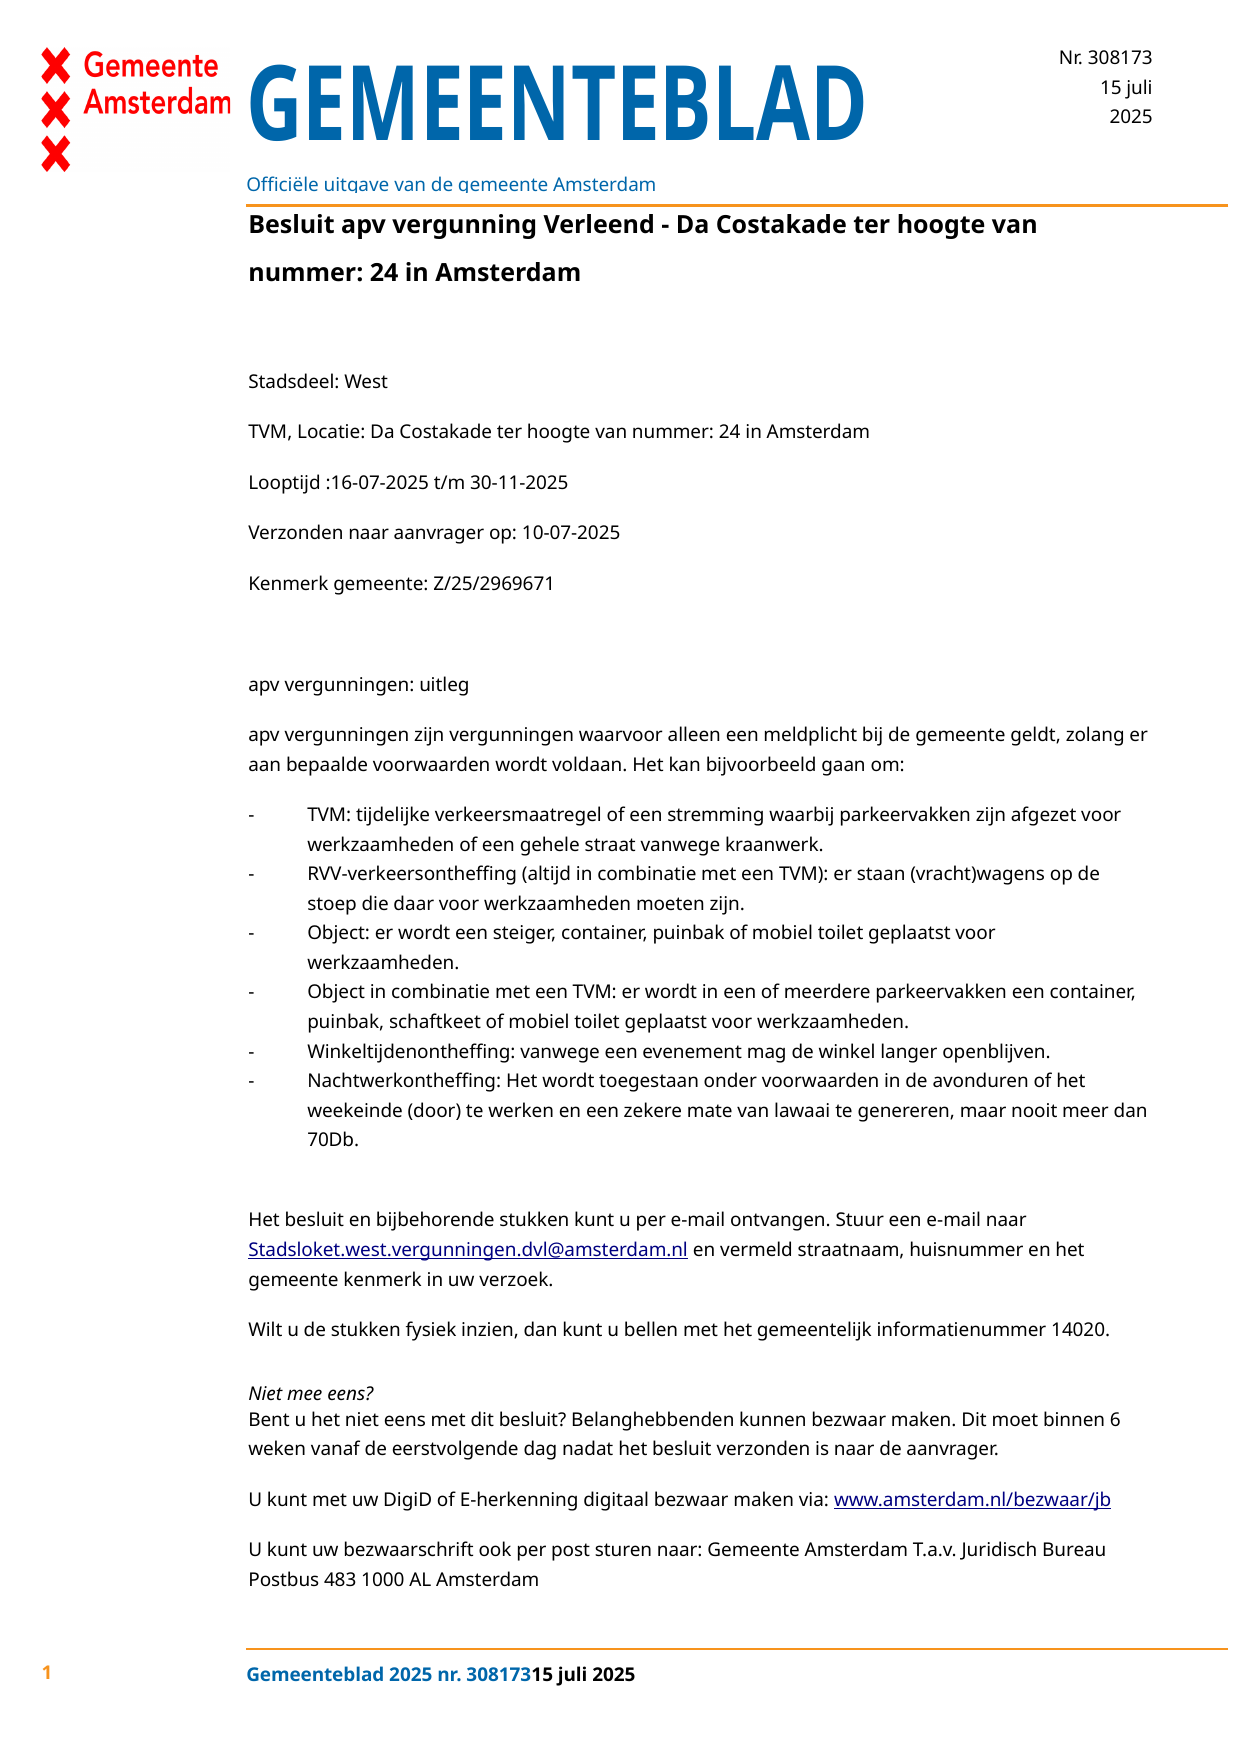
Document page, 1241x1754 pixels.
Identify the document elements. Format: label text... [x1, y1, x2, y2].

text Bent u het niet eens met dit besluit? Belanghebbenden kunnen bezwaar maken. Dit moet binnen 6 weken vanaf de eerstvolgende dag nadat het besluit verzonden is naar de aanvrager. [248, 1406, 1152, 1461]
text Het besluit en bijbehorende stukken kunt u per e-mail ontvangen. Stuur een e-mail naar Stadsloket.west.vergunningen.dvl@amsterdam.nl en vermeld straatnaam, huisnummer en het gemeente kenmerk in uw verzoek. [248, 1207, 1152, 1292]
text U kunt met uw DigiD of E-herkenning digitaal bezwaar maken via: www.amsterdam.nl/bezwaar/jb [248, 1486, 1152, 1512]
text Stadsdeel: West [248, 368, 1152, 394]
text TVM, Locatie: Da Costakade ter hoogte van nummer: 24 in Amsterdam [248, 419, 1152, 444]
text apv vergunningen: uitleg [248, 671, 1152, 697]
picture [41, 47, 231, 172]
text Looptijd :16-07-2025 t/m 30-11-2025 [248, 469, 1152, 495]
list RVV-verkeersontheffing (altijd in combinatie met een TVM): er staan (vracht)wagens op de stoep die daar voor werkzaamheden moeten zijn. [248, 860, 1152, 916]
text Besluit apv vergunning Verleend - Da Costakade ter hoogte van nummer: 24 in Amsterdam [248, 207, 1152, 288]
list Object: er wordt een steiger, container, puinbak of mobiel toilet geplaatst voor werkzaamheden. [248, 919, 1152, 975]
text U kunt uw bezwaarschrift ook per post sturen naar: Gemeente Amsterdam T.a.v. Juridisch Bureau Postbus 483 1000 AL Amsterdam [248, 1536, 1152, 1592]
text Verzonden naar aanvrager op: 10-07-2025 [248, 519, 1152, 545]
list Nachtwerkontheffing: Het wordt toegestaan onder voorwaarden in de avonduren of het weekeinde (door) te werken en een zekere mate van lawaai te genereren, maar nooit meer dan 70Db. [248, 1067, 1152, 1152]
text Niet mee eens? [248, 1380, 1152, 1406]
list TVM: tijdelijke verkeersmaatregel of een stremming waarbij parkeervakken zijn afgezet voor werkzaamheden of een gehele straat vanwege kraanwerk. [248, 801, 1152, 857]
list Winkeltijdenontheffing: vanwege een evenement mag de winkel langer openblijven. [248, 1038, 1152, 1064]
text Kenmerk gemeente: Z/25/2969671 [248, 570, 1152, 596]
text Wilt u de stukken fysiek inzien, dan kunt u bellen met het gemeentelijk informatienummer 14020. [248, 1316, 1152, 1342]
list Object in combinatie met een TVM: er wordt in een of meerdere parkeervakken een container, puinbak, schaftkeet of mobiel toilet geplaatst voor werkzaamheden. [248, 979, 1152, 1034]
text apv vergunningen zijn vergunningen waarvoor alleen een meldplicht bij de gemeente geldt, zolang er aan bepaalde voorwaarden wordt voldaan. Het kan bijvoorbeeld gaan om: [248, 721, 1152, 777]
